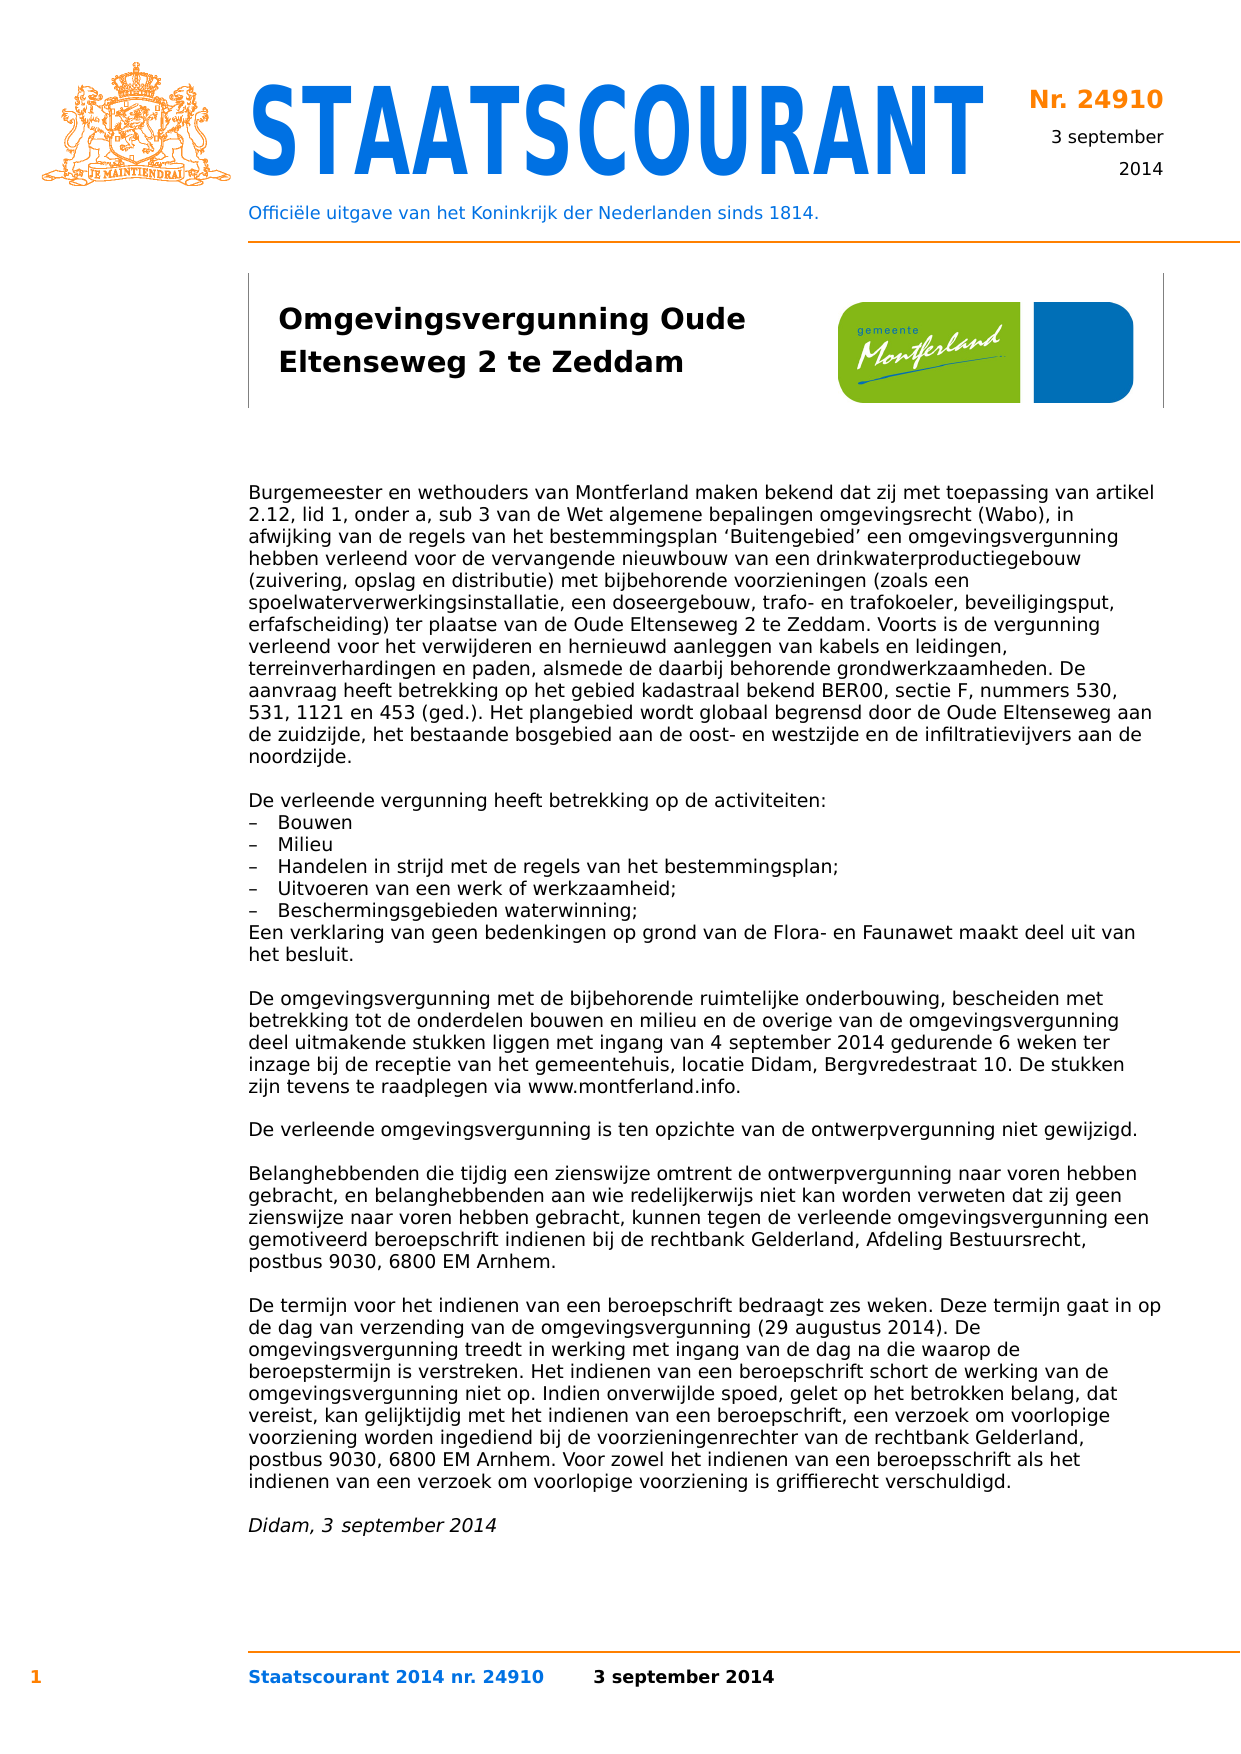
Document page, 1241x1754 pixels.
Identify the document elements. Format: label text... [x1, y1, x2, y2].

text – Beschermingsgebieden waterwinning; [248, 900, 1163, 922]
table_header Nr. 24910 [998, 62, 1240, 121]
text Belanghebbenden die tijdig een zienswijze omtrent de ontwerpvergunning naar voren hebben gebracht, en belanghebbenden aan wie redelijkerwijs niet kan worden verweten dat zij geen zienswijze naar voren hebben gebracht, kunnen tegen de verleende omgevingsvergunning een gemotiveerd beroepschrift indienen bij de rechtbank Gelderland, Afdeling Bestuursrecht, postbus 9030, 6800 EM Arnhem. [248, 1163, 1163, 1273]
picture [838, 302, 1134, 403]
text – Milieu [248, 834, 1163, 856]
table_header STAATSCOURANT [248, 62, 998, 203]
text – Uitvoeren van een werk of werkzaamheid; [248, 878, 1163, 900]
table_cell Officiële uitgave van het Koninkrijk der Nederlanden sinds 1814. [248, 203, 1240, 241]
text De verleende vergunning heeft betrekking op de activiteiten: [248, 790, 1163, 812]
table_cell 2014 [998, 153, 1240, 203]
text De omgevingsvergunning met de bijbehorende ruimtelijke onderbouwing, bescheiden met betrekking tot de onderdelen bouwen en milieu en de overige van de omgevingsvergunning deel uitmakende stukken liggen met ingang van 4 september 2014 gedurende 6 weken ter inzage bij de receptie van het gemeentehuis, locatie Didam, Bergvredestraat 10. De stukken zijn tevens te raadplegen via www.montferland.info. [248, 988, 1163, 1097]
text De verleende omgevingsvergunning is ten opzichte van de ontwerpvergunning niet gewijzigd. [248, 1119, 1163, 1141]
picture [41, 62, 231, 186]
text Burgemeester en wethouders van Montferland maken bekend dat zij met toepassing van artikel 2.12, lid 1, onder a, sub 3 van de Wet algemene bepalingen omgevingsrecht (Wabo), in afwijking van de regels van het bestemmingsplan ‘Buitengebied’ een omgevingsvergunning hebben verleend voor de vervangende nieuwbouw van een drinkwaterproductiegebouw (zuivering, opslag en distributie) met bijbehorende voorzieningen (zoals een spoelwaterverwerkingsinstallatie, een doseergebouw, trafo- en trafokoeler, beveiligingsput, erfafscheiding) ter plaatse van de Oude Eltenseweg 2 te Zeddam. Voorts is de vergunning verleend voor het verwijderen en hernieuwd aanleggen van kabels en leidingen, terreinverhardingen en paden, alsmede de daarbij behorende grondwerkzaamheden. De aanvraag heeft betrekking op het gebied kadastraal bekend BER00, sectie F, nummers 530, 531, 1121 en 453 (ged.). Het plangebied wordt globaal begrensd door de Oude Eltenseweg aan de zuidzijde, het bestaande bosgebied aan de oost- en westzijde en de infiltratievijvers aan de noordzijde. [248, 482, 1163, 768]
text – Bouwen [248, 812, 1163, 834]
text De termijn voor het indienen van een beroepschrift bedraagt zes weken. Deze termijn gaat in op de dag van verzending van de omgevingsvergunning (29 augustus 2014). De omgevingsvergunning treedt in werking met ingang van de dag na die waarop de beroepstermijn is verstreken. Het indienen van een beroepschrift schort de werking van de omgevingsvergunning niet op. Indien onverwijlde spoed, gelet op het betrokken belang, dat vereist, kan gelijktijdig met het indienen van een beroepschrift, een verzoek om voorlopige voorziening worden ingediend bij de voorzieningenrechter van de rechtbank Gelderland, postbus 9030, 6800 EM Arnhem. Voor zowel het indienen van een beroepsschrift als het indienen van een verzoek om voorlopige voorziening is griffierecht verschuldigd. [248, 1295, 1163, 1493]
text Een verklaring van geen bedenkingen op grond van de Flora- en Faunawet maakt deel uit van het besluit. [248, 922, 1163, 966]
subtitle Omgevingsvergunning Oude Eltenseweg 2 te Zeddam [249, 273, 1163, 408]
table_cell 3 september [998, 121, 1240, 153]
table_header [25, 62, 248, 241]
text – Handelen in strijd met de regels van het bestemmingsplan; [248, 856, 1163, 878]
text Didam, 3 september 2014 [248, 1515, 1163, 1537]
